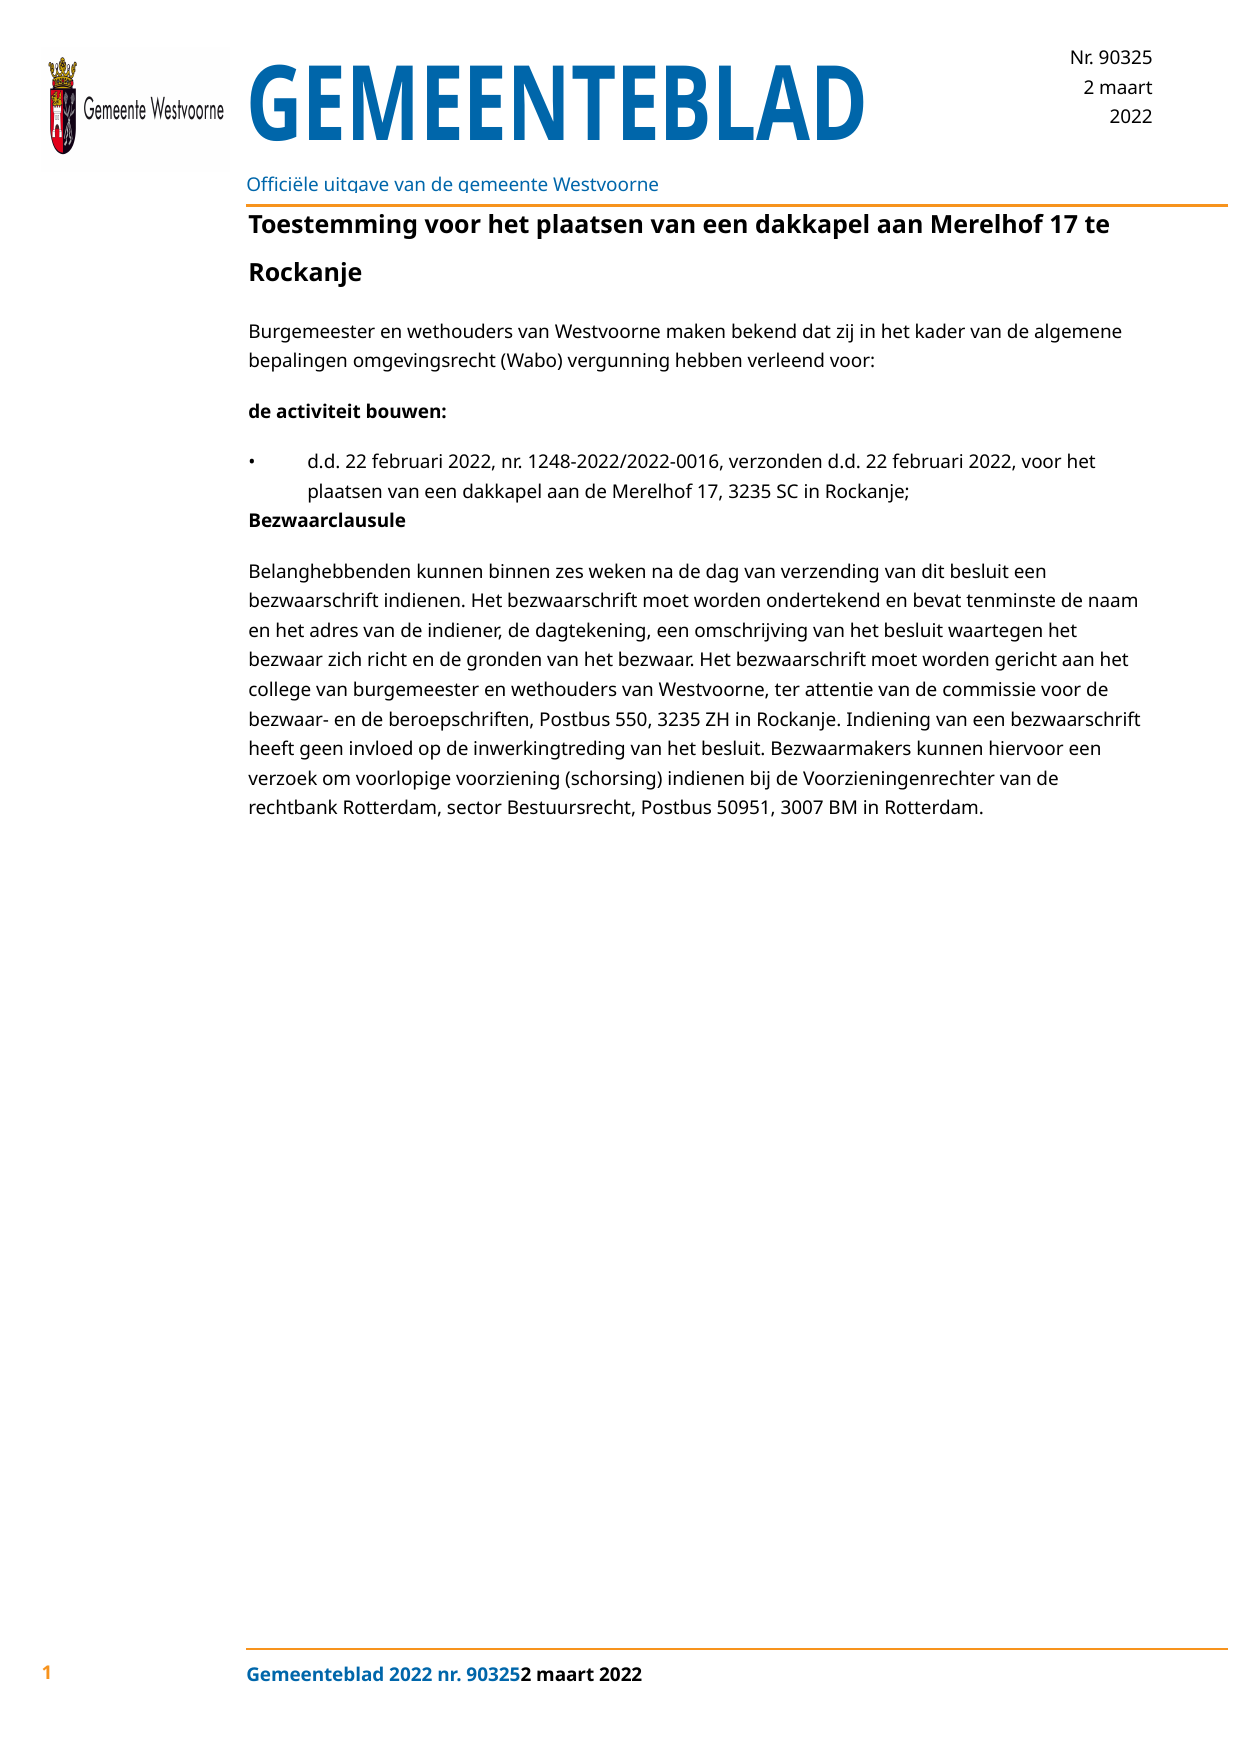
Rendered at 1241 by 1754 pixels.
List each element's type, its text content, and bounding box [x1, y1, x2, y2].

text de activiteit bouwen: [248, 398, 1152, 424]
text Belanghebbenden kunnen binnen zes weken na de dag van verzending van dit besluit een bezwaarschrift indienen. Het bezwaarschrift moet worden ondertekend en bevat tenminste de naam en het adres van de indiener, de dagtekening, een omschrijving van het besluit waartegen het bezwaar zich richt en de gronden van het bezwaar. Het bezwaarschrift moet worden gericht aan het college van burgemeester en wethouders van Westvoorne, ter attentie van de commissie voor de bezwaar- en de beroepschriften, Postbus 550, 3235 ZH in Rockanje. Indiening van een bezwaarschrift heeft geen invloed op de inwerkingtreding van het besluit. Bezwaarmakers kunnen hiervoor een verzoek om voorlopige voorziening (schorsing) indienen bij de Voorzieningenrechter van de rechtbank Rotterdam, sector Bestuursrecht, Postbus 50951, 3007 BM in Rotterdam. [248, 558, 1152, 820]
list d.d. 22 februari 2022, nr. 1248-2022/2022-0016, verzonden d.d. 22 februari 2022, voor het plaatsen van een dakkapel aan de Merelhof 17, 3235 SC in Rockanje; [248, 448, 1152, 504]
picture [41, 47, 231, 172]
text Toestemming voor het plaatsen van een dakkapel aan Merelhof 17 te Rockanje [248, 207, 1152, 288]
text Burgemeester en wethouders van Westvoorne maken bekend dat zij in het kader van de algemene bepalingen omgevingsrecht (Wabo) vergunning hebben verleend voor: [248, 318, 1152, 373]
text Bezwaarclausule [248, 507, 1152, 533]
